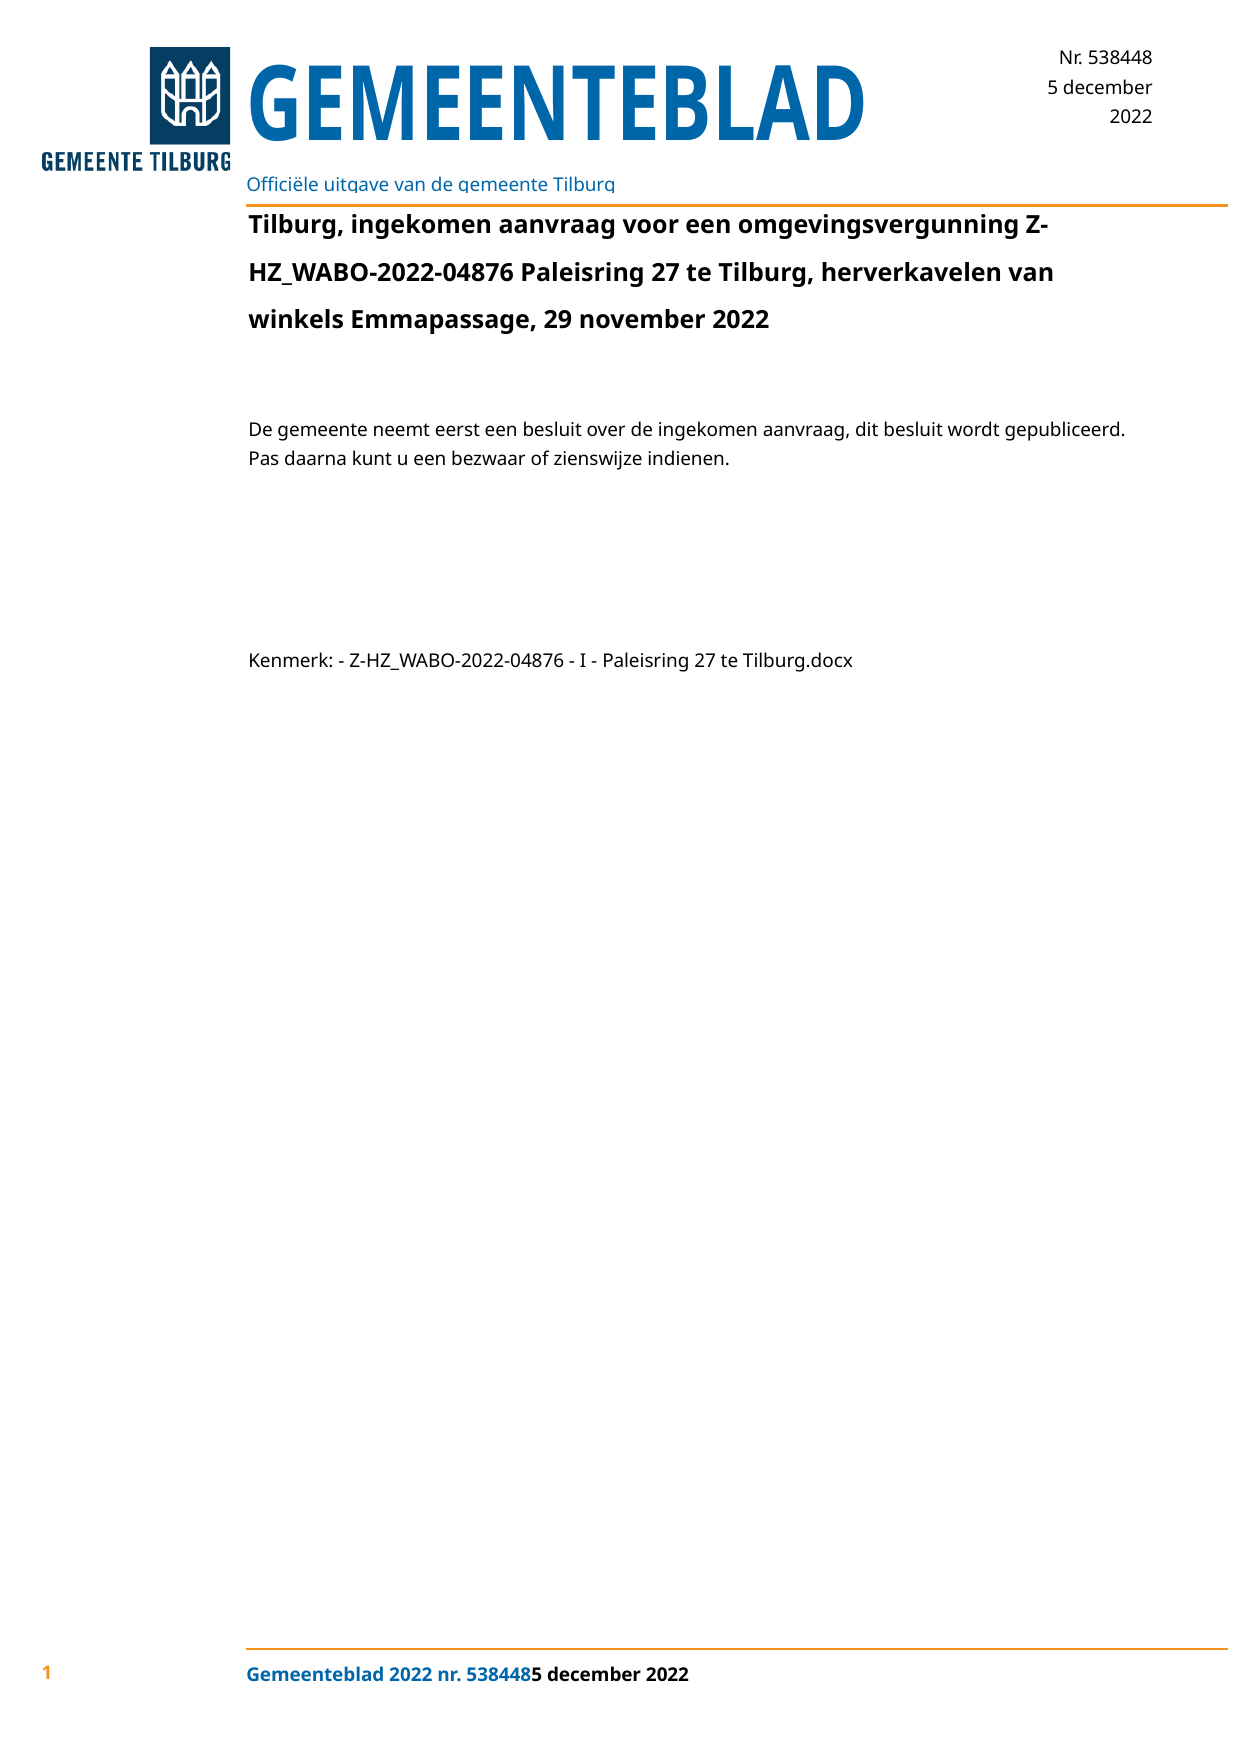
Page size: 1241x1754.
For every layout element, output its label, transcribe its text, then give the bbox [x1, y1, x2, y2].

text Kenmerk: - Z-HZ_WABO-2022-04876 - I - Paleisring 27 te Tilburg.docx [248, 647, 1152, 673]
picture [41, 47, 231, 172]
text Tilburg, ingekomen aanvraag voor een omgevingsvergunning Z-HZ_WABO-2022-04876 Paleisring 27 te Tilburg, herverkavelen van winkels Emmapassage, 29 november 2022 [248, 207, 1152, 336]
text De gemeente neemt eerst een besluit over de ingekomen aanvraag, dit besluit wordt gepubliceerd. Pas daarna kunt u een bezwaar of zienswijze indienen. [248, 416, 1152, 471]
